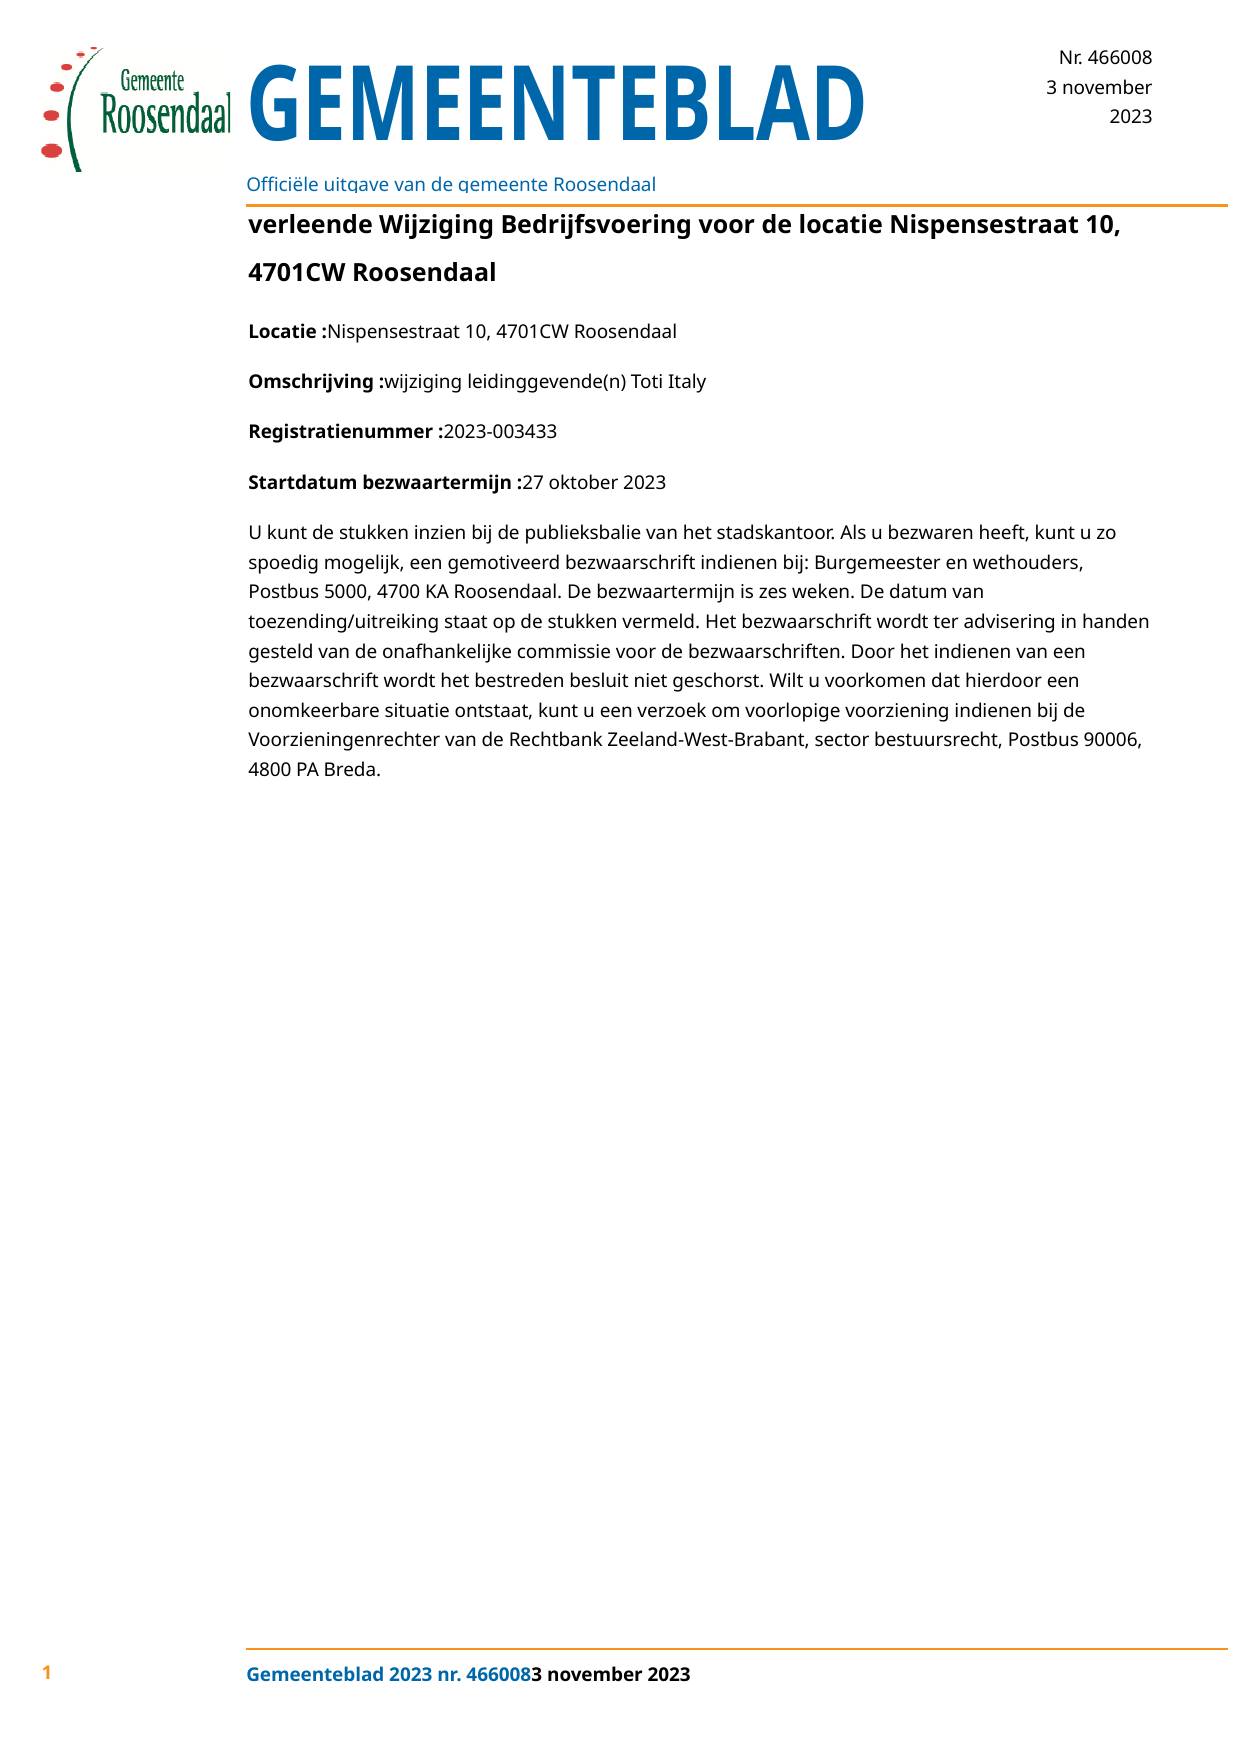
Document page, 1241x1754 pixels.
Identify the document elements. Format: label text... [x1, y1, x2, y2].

text U kunt de stukken inzien bij de publieksbalie van het stadskantoor. Als u bezwaren heeft, kunt u zo spoedig mogelijk, een gemotiveerd bezwaarschrift indienen bij: Burgemeester en wethouders, Postbus 5000, 4700 KA Roosendaal. De bezwaartermijn is zes weken. De datum van toezending/uitreiking staat op de stukken vermeld. Het bezwaarschrift wordt ter advisering in handen gesteld van de onafhankelijke commissie voor de bezwaarschriften. Door het indienen van een bezwaarschrift wordt het bestreden besluit niet geschorst. Wilt u voorkomen dat hierdoor een onomkeerbare situatie ontstaat, kunt u een verzoek om voorlopige voorziening indienen bij de Voorzieningenrechter van de Rechtbank Zeeland-West-Brabant, sector bestuursrecht, Postbus 90006, 4800 PA Breda. [248, 519, 1152, 782]
text Omschrijving :wijziging leidinggevende(n) Toti Italy [248, 368, 1152, 394]
text Registratienummer :2023-003433 [248, 419, 1152, 444]
picture [41, 47, 231, 172]
text Startdatum bezwaartermijn :27 oktober 2023 [248, 469, 1152, 495]
text Locatie :Nispensestraat 10, 4701CW Roosendaal [248, 318, 1152, 344]
text verleende Wijziging Bedrijfsvoering voor de locatie Nispensestraat 10, 4701CW Roosendaal [248, 207, 1152, 288]
